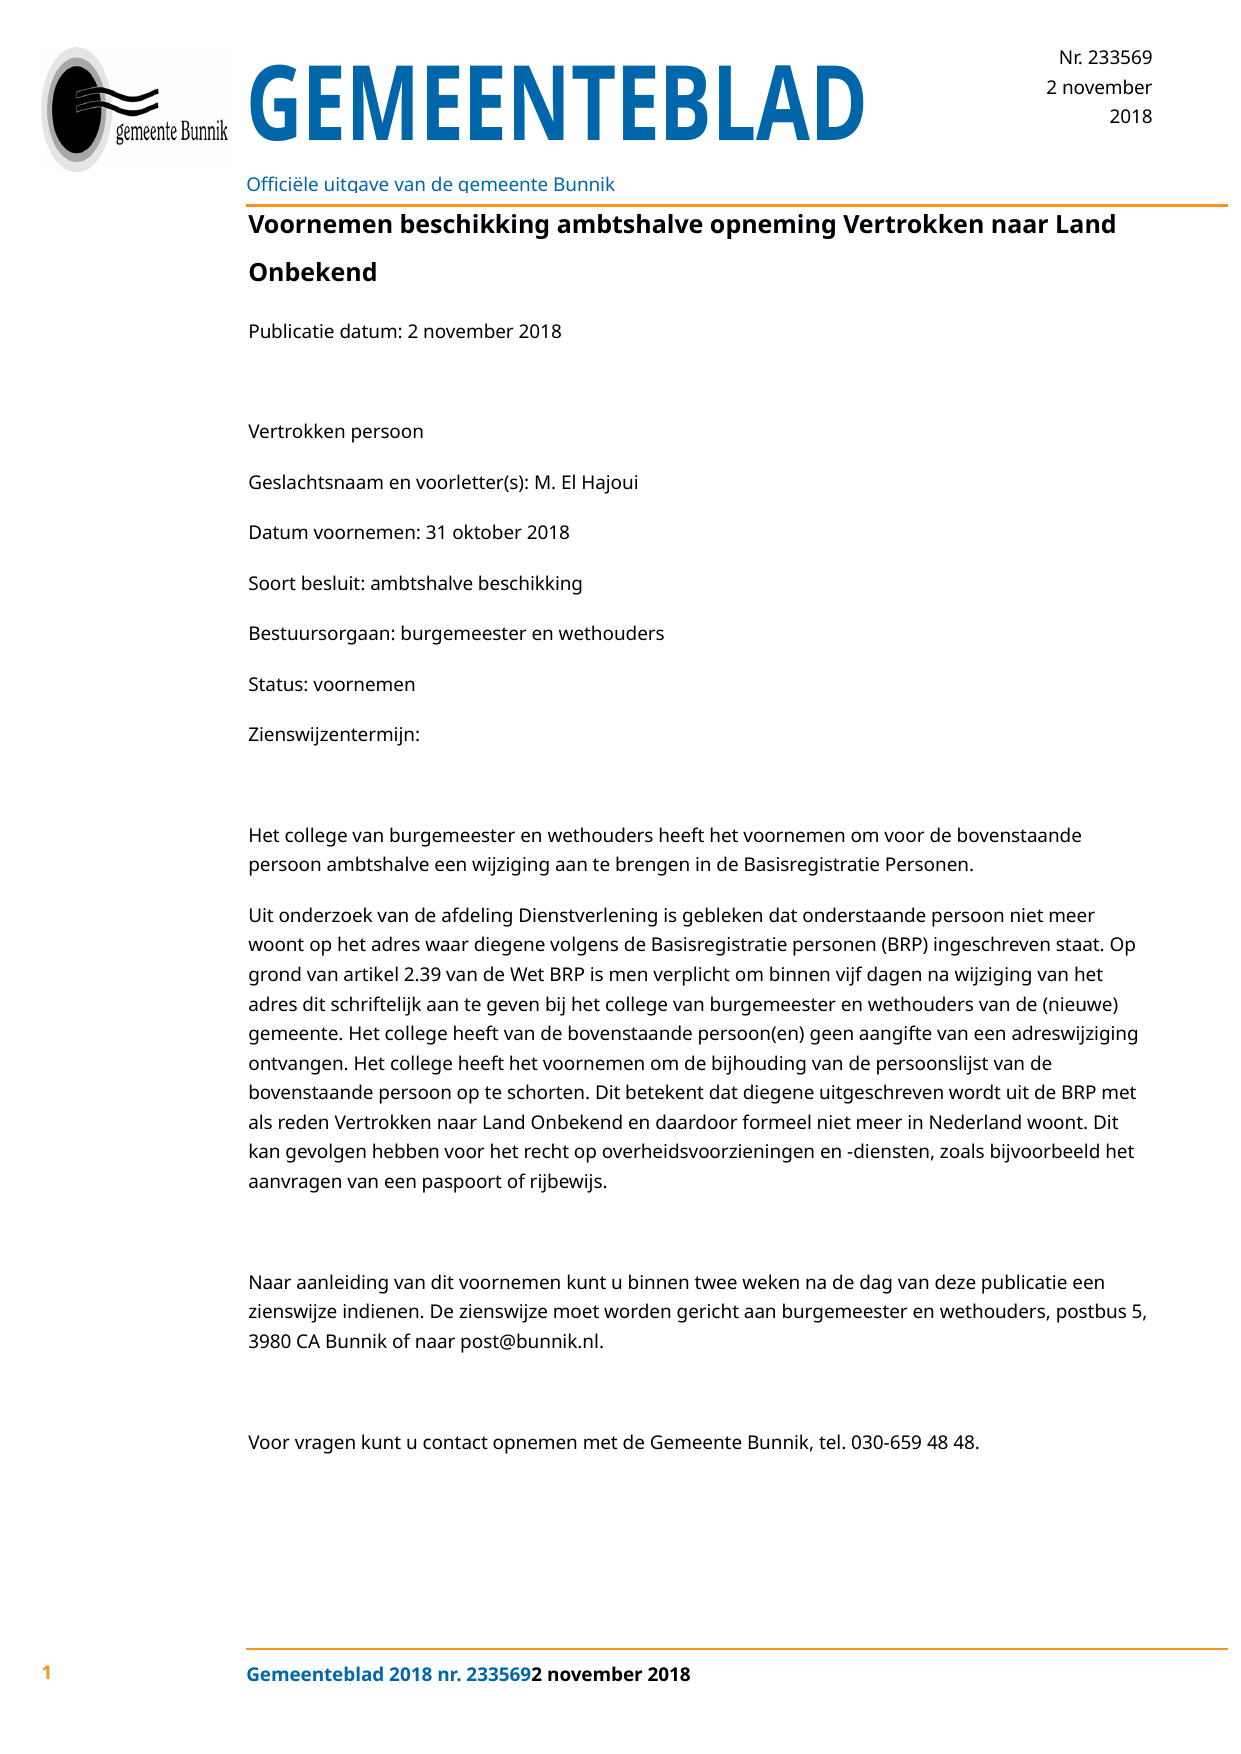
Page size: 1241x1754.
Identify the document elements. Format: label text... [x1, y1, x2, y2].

text Geslachtsnaam en voorletter(s): M. El Hajoui [248, 469, 1152, 495]
text Naar aanleiding van dit voornemen kunt u binnen twee weken na de dag van deze publicatie een zienswijze indienen. De zienswijze moet worden gericht aan burgemeester en wethouders, postbus 5, 3980 CA Bunnik of naar post@bunnik.nl. [248, 1269, 1152, 1354]
text Publicatie datum: 2 november 2018 [248, 318, 1152, 344]
text Voor vragen kunt u contact opnemen met de Gemeente Bunnik, tel. 030-659 48 48. [248, 1429, 1152, 1455]
text Het college van burgemeester en wethouders heeft het voornemen om voor de bovenstaande persoon ambtshalve een wijziging aan te brengen in de Basisregistratie Personen. [248, 822, 1152, 877]
text Uit onderzoek van de afdeling Dienstverlening is gebleken dat onderstaande persoon niet meer woont op het adres waar diegene volgens de Basisregistratie personen (BRP) ingeschreven staat. Op grond van artikel 2.39 van de Wet BRP is men verplicht om binnen vijf dagen na wijziging van het adres dit schriftelijk aan te geven bij het college van burgemeester en wethouders van de (nieuwe) gemeente. Het college heeft van de bovenstaande persoon(en) geen aangifte van een adreswijziging ontvangen. Het college heeft het voornemen om de bijhouding van de persoonslijst van de bovenstaande persoon op te schorten. Dit betekent dat diegene uitgeschreven wordt uit de BRP met als reden Vertrokken naar Land Onbekend en daardoor formeel niet meer in Nederland woont. Dit kan gevolgen hebben voor het recht op overheidsvoorzieningen en -diensten, zoals bijvoorbeeld het aanvragen van een paspoort of rijbewijs. [248, 902, 1152, 1194]
text Voornemen beschikking ambtshalve opneming Vertrokken naar Land Onbekend [248, 207, 1152, 288]
text Zienswijzentermijn: [248, 721, 1152, 747]
picture [41, 47, 231, 172]
text Status: voornemen [248, 671, 1152, 697]
text Bestuursorgaan: burgemeester en wethouders [248, 620, 1152, 646]
text Vertrokken persoon [248, 419, 1152, 444]
text Datum voornemen: 31 oktober 2018 [248, 519, 1152, 545]
text Soort besluit: ambtshalve beschikking [248, 570, 1152, 596]
